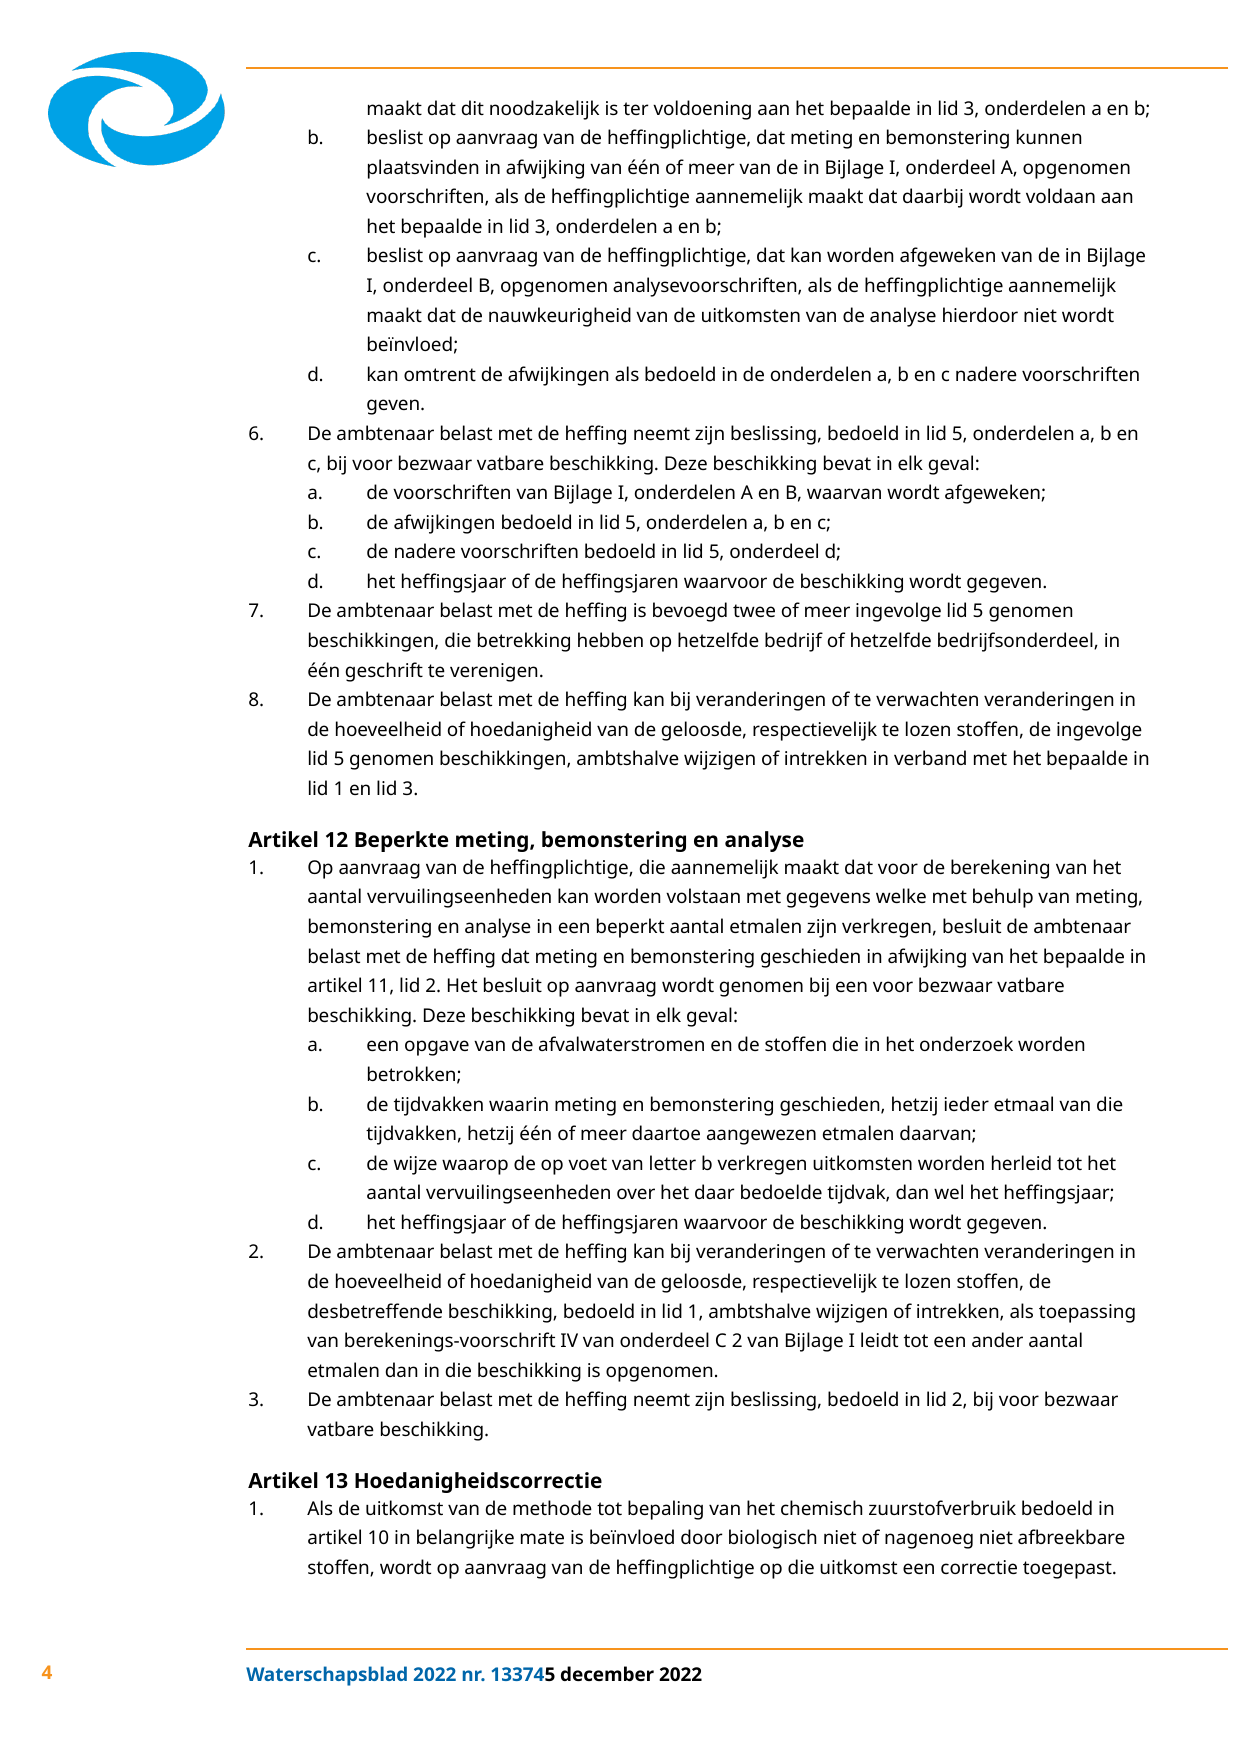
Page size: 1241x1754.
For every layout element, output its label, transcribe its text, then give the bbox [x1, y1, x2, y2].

list het heffingsjaar of de heffingsjaren waarvoor de beschikking wordt gegeven. [307, 1209, 1152, 1235]
list De ambtenaar belast met de heffing is bevoegd twee of meer ingevolge lid 5 genomen beschikkingen, die betrekking hebben op hetzelfde bedrijf of hetzelfde bedrijfsonderdeel, in één geschrift te verenigen. [248, 598, 1152, 683]
list de voorschriften van Bijlage I, onderdelen A en B, waarvan wordt afgeweken; [307, 479, 1152, 505]
list Als de uitkomst van de methode tot bepaling van het chemisch zuurstofverbruik bedoeld in artikel 10 in belangrijke mate is beïnvloed door biologisch niet of nagenoeg niet afbreekbare stoffen, wordt op aanvraag van de heffingplichtige op die uitkomst een correctie toegepast. [248, 1495, 1152, 1580]
list maakt dat dit noodzakelijk is ter voldoening aan het bepaalde in lid 3, onderdelen a en b; [307, 95, 1152, 121]
text Artikel 12 Beperkte meting, bemonstering en analyse [248, 826, 1152, 854]
picture [41, 47, 231, 172]
list De ambtenaar belast met de heffing kan bij veranderingen of te verwachten veranderingen in de hoeveelheid of hoedanigheid van de geloosde, respectievelijk te lozen stoffen, de desbetreffende beschikking, bedoeld in lid 1, ambtshalve wijzigen of intrekken, als toepassing van berekenings-voorschrift IV van onderdeel C 2 van Bijlage I leidt tot een ander aantal etmalen dan in die beschikking is opgenomen. [248, 1239, 1152, 1383]
list De ambtenaar belast met de heffing neemt zijn beslissing, bedoeld in lid 5, onderdelen a, b en c, bij voor bezwaar vatbare beschikking. Deze beschikking bevat in elk geval: [248, 420, 1152, 476]
list De ambtenaar belast met de heffing neemt zijn beslissing, bedoeld in lid 2, bij voor bezwaar vatbare beschikking. [248, 1387, 1152, 1442]
list beslist op aanvraag van de heffingplichtige, dat meting en bemonstering kunnen plaatsvinden in afwijking van één of meer van de in Bijlage I, onderdeel A, opgenomen voorschriften, als de heffingplichtige aannemelijk maakt dat daarbij wordt voldaan aan het bepaalde in lid 3, onderdelen a en b; [307, 124, 1152, 239]
list beslist op aanvraag van de heffingplichtige, dat kan worden afgeweken van de in Bijlage I, onderdeel B, opgenomen analysevoorschriften, als de heffingplichtige aannemelijk maakt dat de nauwkeurigheid van de uitkomsten van de analyse hierdoor niet wordt beïnvloed; [307, 243, 1152, 357]
list kan omtrent de afwijkingen als bedoeld in de onderdelen a, b en c nadere voorschriften geven. [307, 361, 1152, 416]
list de wijze waarop de op voet van letter b verkregen uitkomsten worden herleid tot het aantal vervuilingseenheden over het daar bedoelde tijdvak, dan wel het heffingsjaar; [307, 1150, 1152, 1205]
list de afwijkingen bedoeld in lid 5, onderdelen a, b en c; [307, 509, 1152, 535]
list de tijdvakken waarin meting en bemonstering geschieden, hetzij ieder etmaal van die tijdvakken, hetzij één of meer daartoe aangewezen etmalen daarvan; [307, 1091, 1152, 1146]
text Artikel 13 Hoedanigheidscorrectie [248, 1467, 1152, 1495]
list Op aanvraag van de heffingplichtige, die aannemelijk maakt dat voor de berekening van het aantal vervuilingseenheden kan worden volstaan met gegevens welke met behulp van meting, bemonstering en analyse in een beperkt aantal etmalen zijn verkregen, besluit de ambtenaar belast met de heffing dat meting en bemonstering geschieden in afwijking van het bepaalde in artikel 11, lid 2. Het besluit op aanvraag wordt genomen bij een voor bezwaar vatbare beschikking. Deze beschikking bevat in elk geval: [248, 854, 1152, 1028]
list De ambtenaar belast met de heffing kan bij veranderingen of te verwachten veranderingen in de hoeveelheid of hoedanigheid van de geloosde, respectievelijk te lozen stoffen, de ingevolge lid 5 genomen beschikkingen, ambtshalve wijzigen of intrekken in verband met het bepaalde in lid 1 en lid 3. [248, 686, 1152, 801]
list de nadere voorschriften bedoeld in lid 5, onderdeel d; [307, 538, 1152, 564]
list een opgave van de afvalwaterstromen en de stoffen die in het onderzoek worden betrokken; [307, 1032, 1152, 1087]
list het heffingsjaar of de heffingsjaren waarvoor de beschikking wordt gegeven. [307, 568, 1152, 594]
